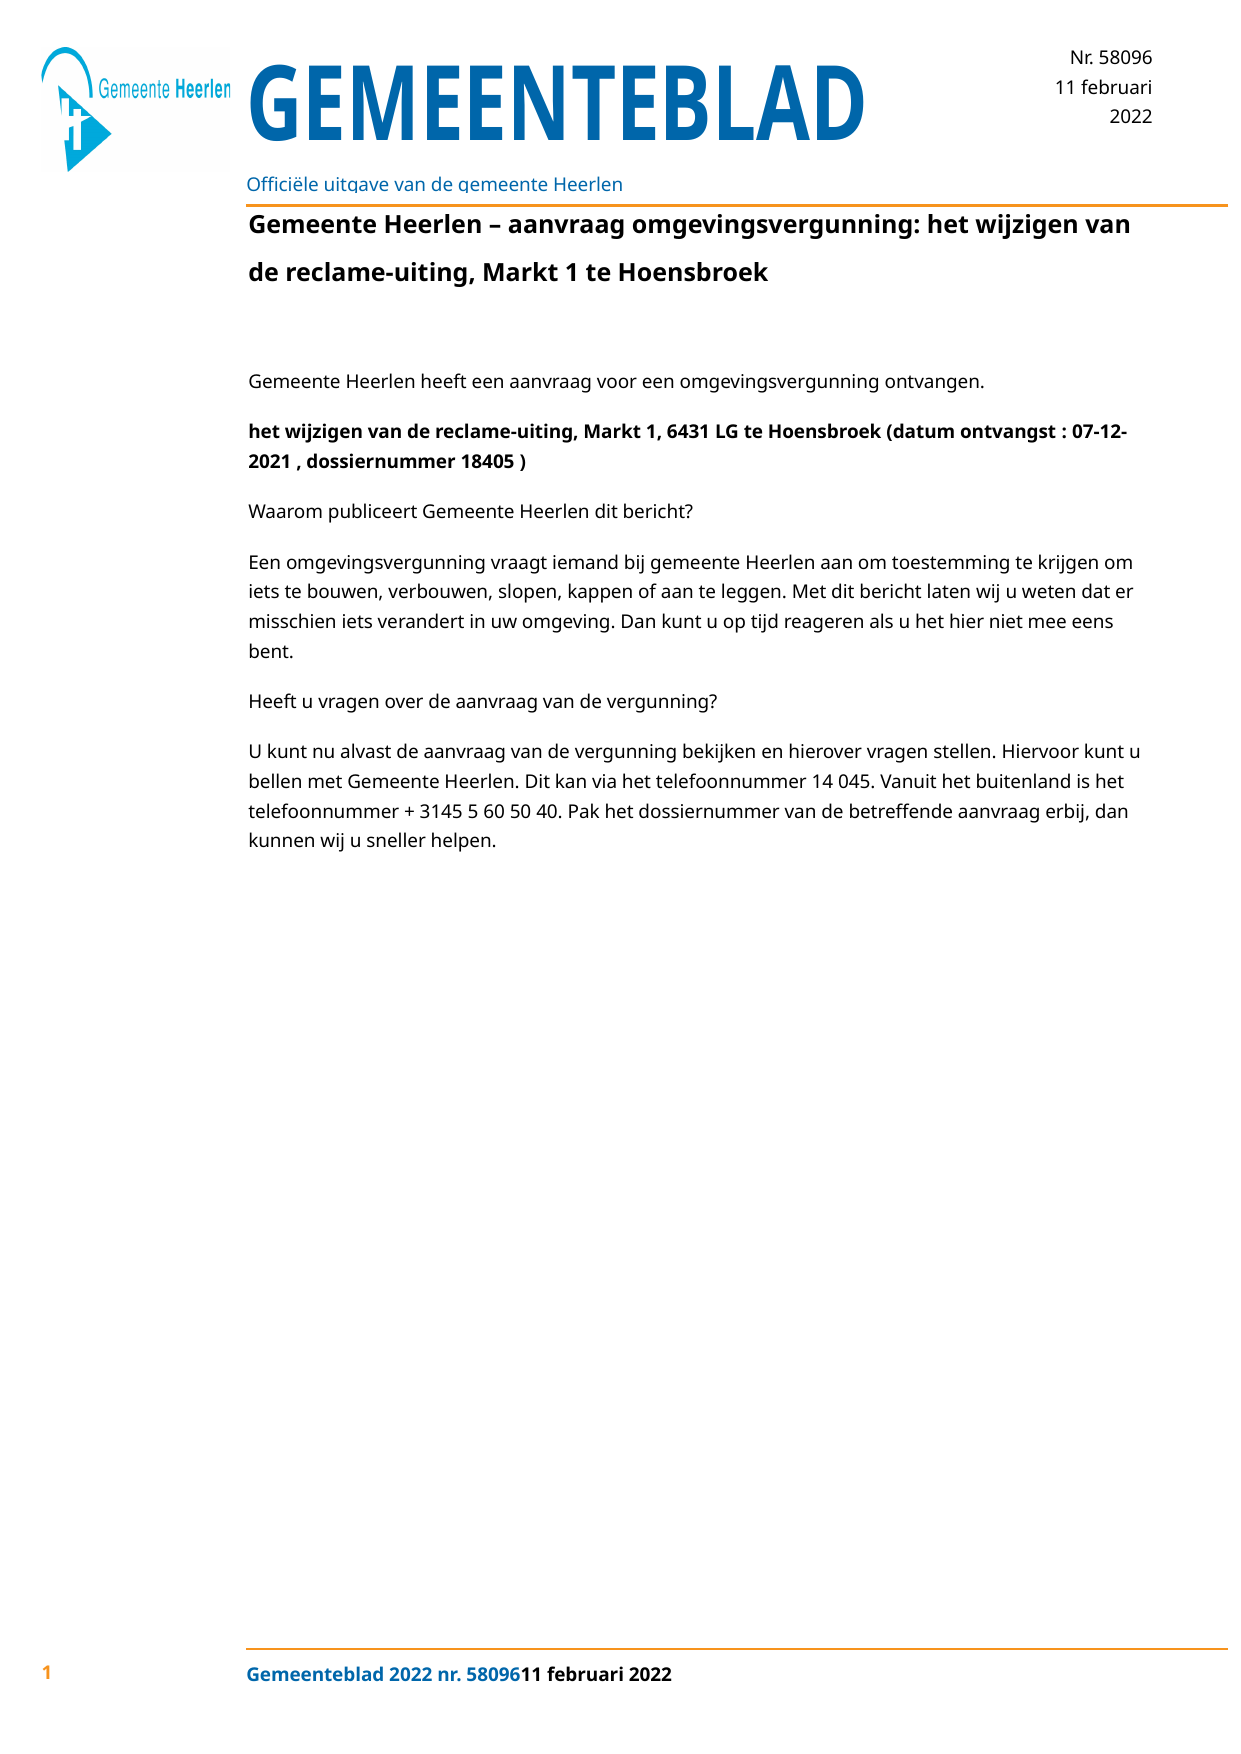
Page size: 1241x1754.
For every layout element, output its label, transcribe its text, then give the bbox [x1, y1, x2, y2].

picture [41, 47, 59, 70]
text het wijzigen van de reclame-uiting, Markt 1, 6431 LG te Hoensbroek (datum ontvangst : 07-12-2021 , dossiernummer 18405 ) [248, 419, 1152, 474]
text Heeft u vragen over de aanvraag van de vergunning? [248, 688, 1152, 714]
text Een omgevingsvergunning vraagt iemand bij gemeente Heerlen aan om toestemming te krijgen om iets te bouwen, verbouwen, slopen, kappen of aan te leggen. Met dit bericht laten wij u weten dat er misschien iets verandert in uw omgeving. Dan kunt u op tijd reageren als u het hier niet mee eens bent. [248, 549, 1152, 664]
text Gemeente Heerlen – aanvraag omgevingsvergunning: het wijzigen van de reclame-uiting, Markt 1 te Hoensbroek [248, 207, 1152, 288]
text Waarom publiceert Gemeente Heerlen dit bericht? [248, 499, 1152, 524]
text U kunt nu alvast de aanvraag van de vergunning bekijken en hierover vragen stellen. Hiervoor kunt u bellen met Gemeente Heerlen. Dit kan via het telefoonnummer 14 045. Vanuit het buitenland is het telefoonnummer + 3145 5 60 50 40. Pak het dossiernummer van de betreffende aanvraag erbij, dan kunnen wij u sneller helpen. [248, 739, 1152, 853]
text Gemeente Heerlen heeft een aanvraag voor een omgevingsvergunning ontvangen. [248, 368, 1152, 394]
picture [41, 47, 231, 172]
